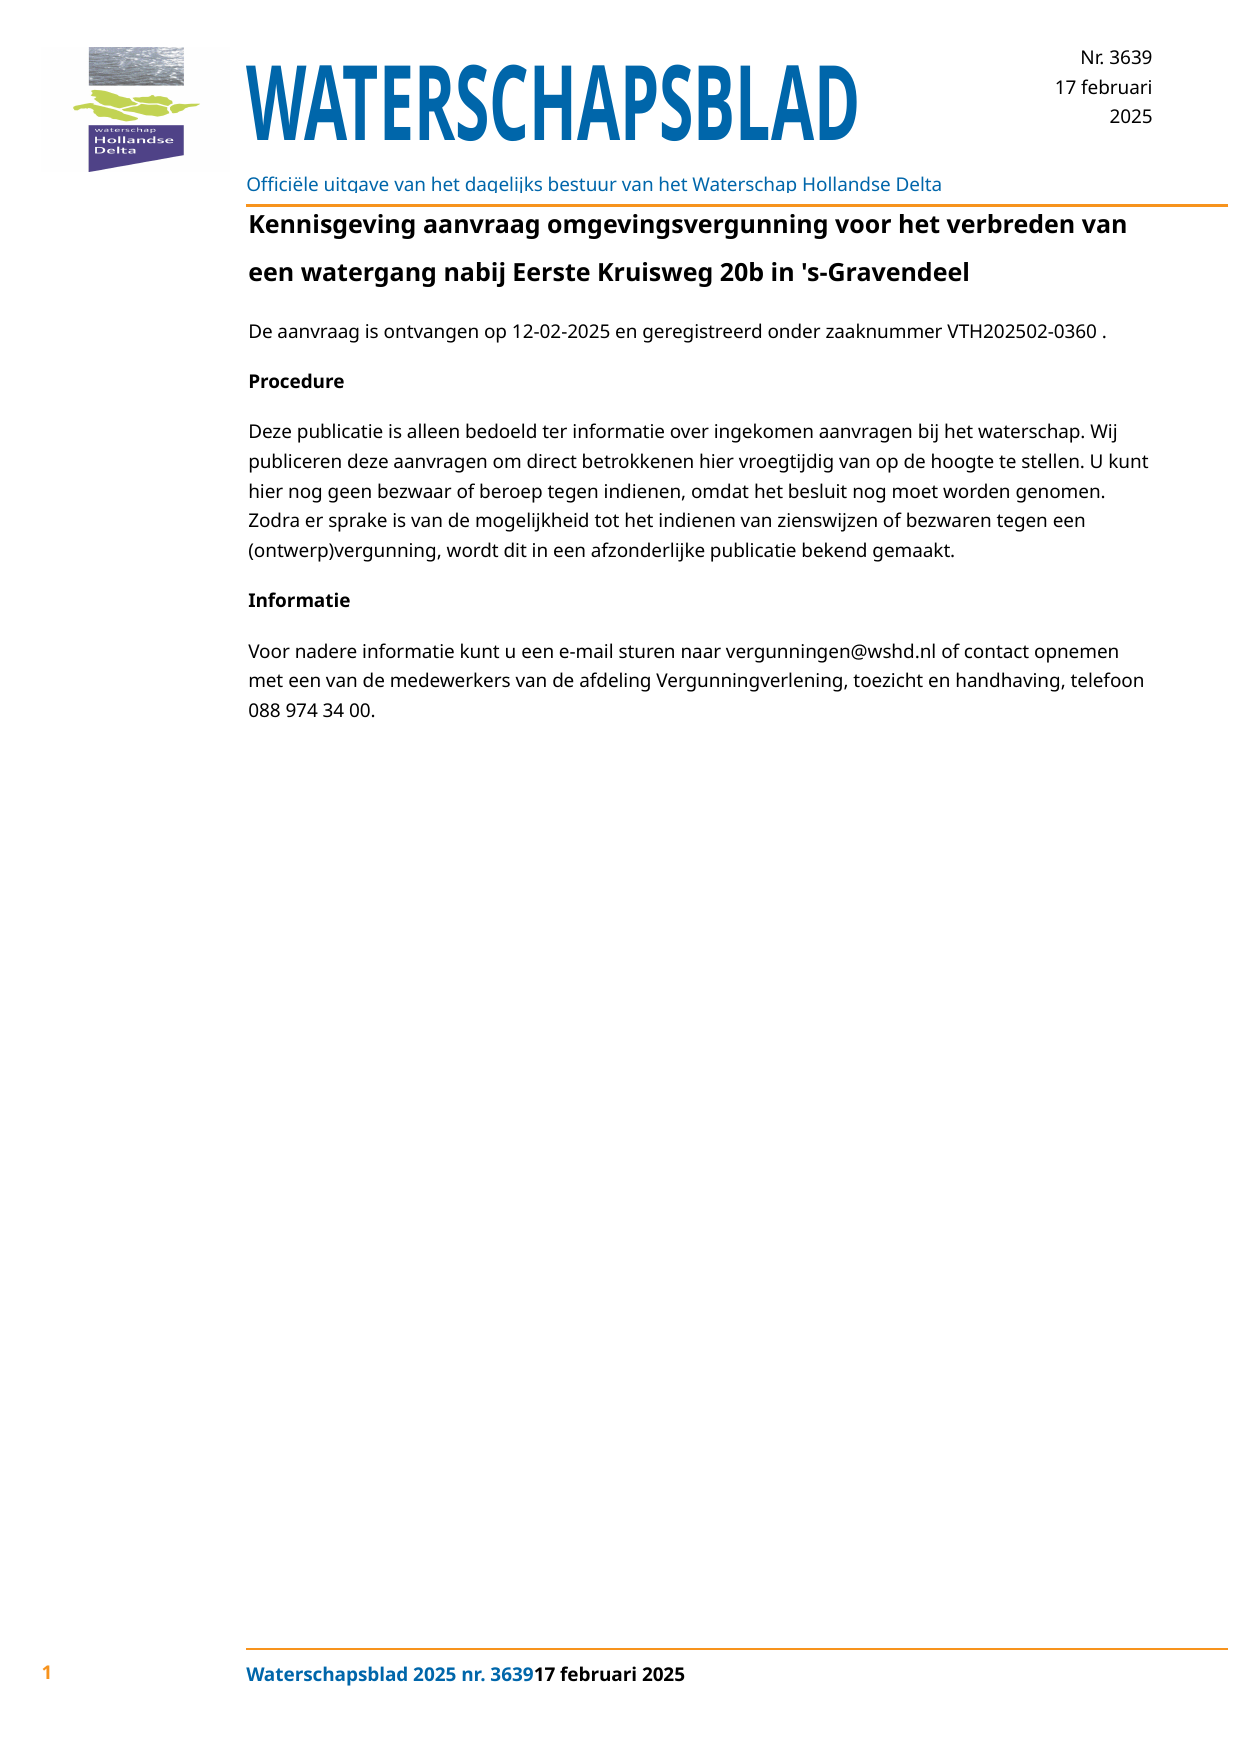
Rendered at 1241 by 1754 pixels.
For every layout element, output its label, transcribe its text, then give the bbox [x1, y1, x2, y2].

text Procedure [248, 368, 1152, 394]
text De aanvraag is ontvangen op 12-02-2025 en geregistreerd onder zaaknummer VTH202502-0360 . [248, 318, 1152, 344]
text Informatie [248, 587, 1152, 613]
picture [41, 47, 231, 172]
text Deze publicatie is alleen bedoeld ter informatie over ingekomen aanvragen bij het waterschap. Wij publiceren deze aanvragen om direct betrokkenen hier vroegtijdig van op de hoogte te stellen. U kunt hier nog geen bezwaar of beroep tegen indienen, omdat het besluit nog moet worden genomen. Zodra er sprake is van de mogelijkheid tot het indienen van zienswijzen of bezwaren tegen een (ontwerp)vergunning, wordt dit in een afzonderlijke publicatie bekend gemaakt. [248, 419, 1152, 563]
text Voor nadere informatie kunt u een e-mail sturen naar vergunningen@wshd.nl of contact opnemen met een van de medewerkers van de afdeling Vergunningverlening, toezicht en handhaving, telefoon 088 974 34 00. [248, 638, 1152, 723]
text Kennisgeving aanvraag omgevingsvergunning voor het verbreden van een watergang nabij Eerste Kruisweg 20b in 's-Gravendeel [248, 207, 1152, 288]
